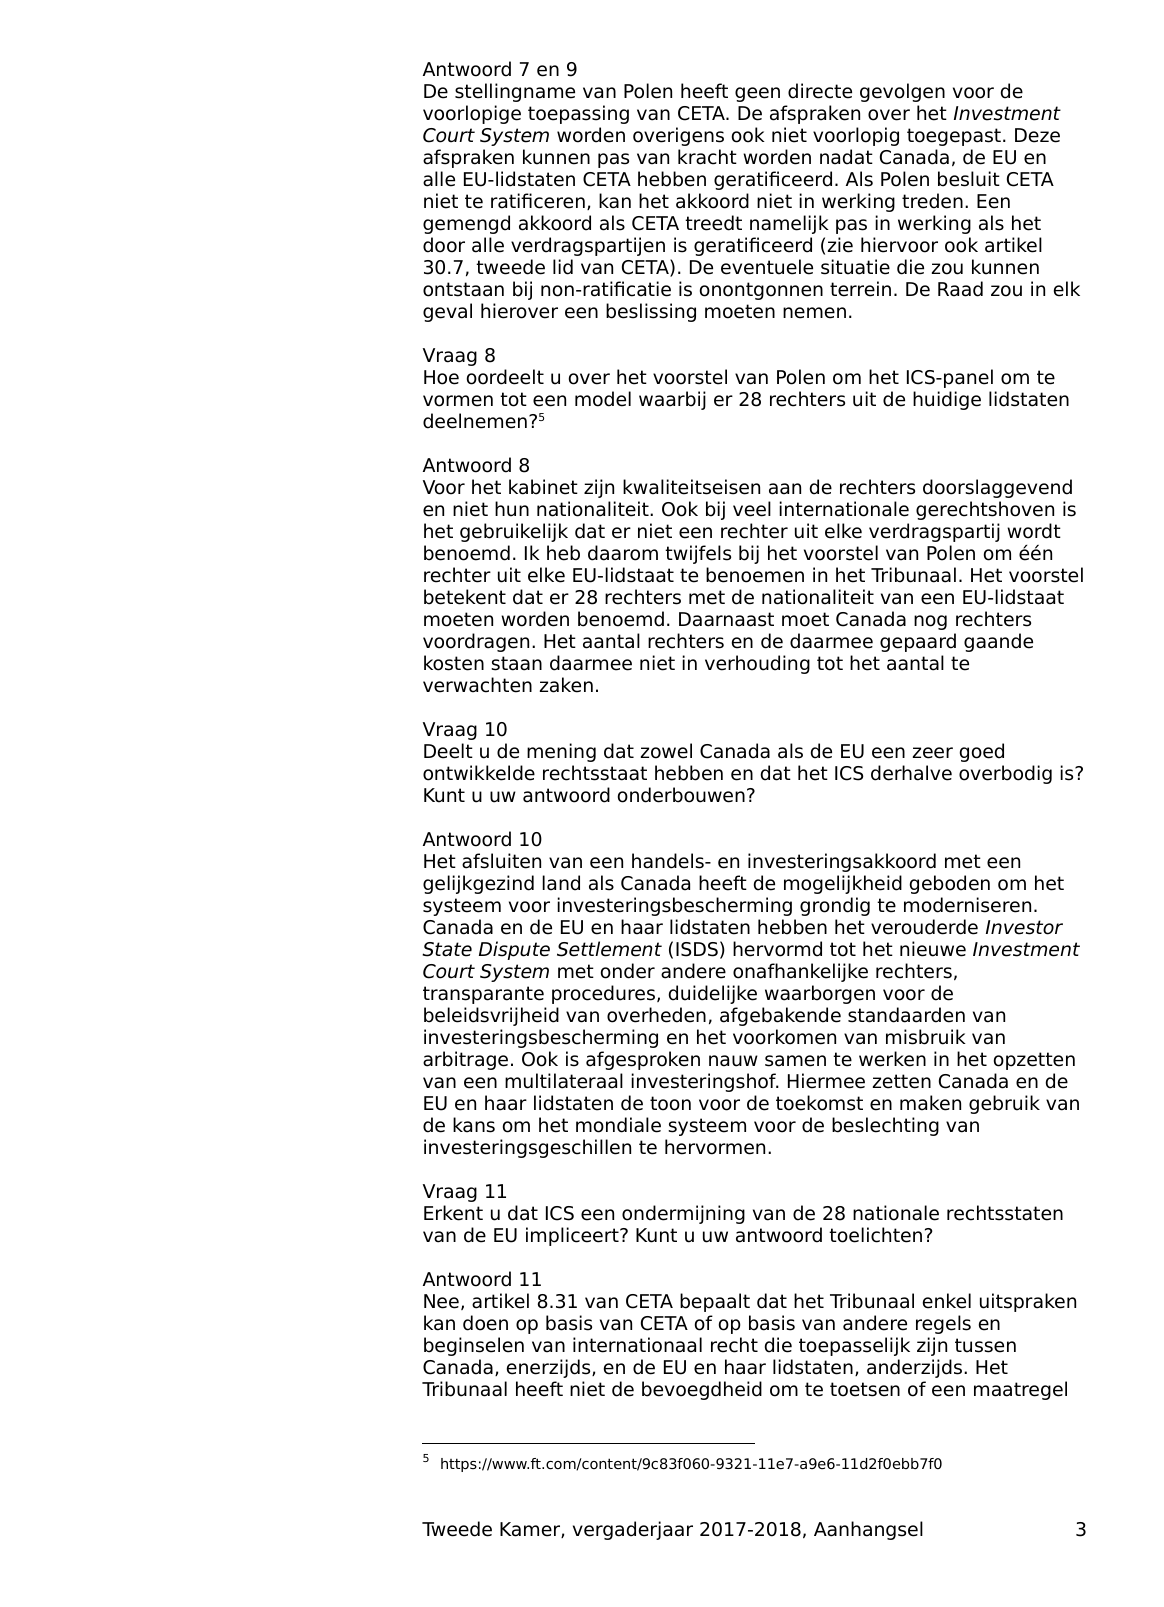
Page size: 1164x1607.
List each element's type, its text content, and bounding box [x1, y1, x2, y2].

text Antwoord 7 en 9 [422, 59, 1087, 81]
text Deelt u de mening dat zowel Canada als de EU een zeer goed ontwikkelde rechtsstaat hebben en dat het ICS derhalve overbodig is? Kunt u uw antwoord onderbouwen? [422, 741, 1087, 807]
text Erkent u dat ICS een ondermijning van de 28 nationale rechtsstaten van de EU impliceert? Kunt u uw antwoord toelichten? [422, 1203, 1087, 1247]
text De stellingname van Polen heeft geen directe gevolgen voor de voorlopige toepassing van CETA. De afspraken over het Investment Court System worden overigens ook niet voorlopig toegepast. Deze afspraken kunnen pas van kracht worden nadat Canada, de EU en alle EU-lidstaten CETA hebben geratificeerd. Als Polen besluit CETA niet te ratificeren, kan het akkoord niet in werking treden. Een gemengd akkoord als CETA treedt namelijk pas in werking als het door alle verdragspartijen is geratificeerd (zie hiervoor ook artikel 30.7, tweede lid van CETA). De eventuele situatie die zou kunnen ontstaan bij non-ratificatie is onontgonnen terrein. De Raad zou in elk geval hierover een beslissing moeten nemen. [422, 81, 1087, 323]
text https://www.ft.com/content/9c83f060-9321-11e7-a9e6-11d2f0ebb7f0 [422, 1452, 1087, 1474]
text Hoe oordeelt u over het voorstel van Polen om het ICS-panel om te vormen tot een model waarbij er 28 rechters uit de huidige lidstaten deelnemen? [422, 367, 1087, 433]
text Antwoord 11 [422, 1269, 1087, 1291]
text Vraag 10 [422, 719, 1087, 741]
text Voor het kabinet zijn kwaliteitseisen aan de rechters doorslaggevend en niet hun nationaliteit. Ook bij veel internationale gerechtshoven is het gebruikelijk dat er niet een rechter uit elke verdragspartij wordt benoemd. Ik heb daarom twijfels bij het voorstel van Polen om één rechter uit elke EU-lidstaat te benoemen in het Tribunaal. Het voorstel betekent dat er 28 rechters met de nationaliteit van een EU-lidstaat moeten worden benoemd. Daarnaast moet Canada nog rechters voordragen. Het aantal rechters en de daarmee gepaard gaande kosten staan daarmee niet in verhouding tot het aantal te verwachten zaken. [422, 477, 1087, 697]
text Nee, artikel 8.31 van CETA bepaalt dat het Tribunaal enkel uitspraken kan doen op basis van CETA of op basis van andere regels en beginselen van internationaal recht die toepasselijk zijn tussen Canada, enerzijds, en de EU en haar lidstaten, anderzijds. Het Tribunaal heeft niet de bevoegdheid om te toetsen of een maatregel [422, 1291, 1087, 1401]
text Antwoord 10 [422, 829, 1087, 851]
text Vraag 8 [422, 345, 1087, 367]
text Vraag 11 [422, 1181, 1087, 1203]
text Antwoord 8 [422, 455, 1087, 477]
text Het afsluiten van een handels- en investeringsakkoord met een gelijkgezind land als Canada heeft de mogelijkheid geboden om het systeem voor investeringsbescherming grondig te moderniseren. Canada en de EU en haar lidstaten hebben het verouderde Investor State Dispute Settlement (ISDS) hervormd tot het nieuwe Investment Court System met onder andere onafhankelijke rechters, transparante procedures, duidelijke waarborgen voor de beleidsvrijheid van overheden, afgebakende standaarden van investeringsbescherming en het voorkomen van misbruik van arbitrage. Ook is afgesproken nauw samen te werken in het opzetten van een multilateraal investeringshof. Hiermee zetten Canada en de EU en haar lidstaten de toon voor de toekomst en maken gebruik van de kans om het mondiale systeem voor de beslechting van investeringsgeschillen te hervormen. [422, 851, 1087, 1159]
